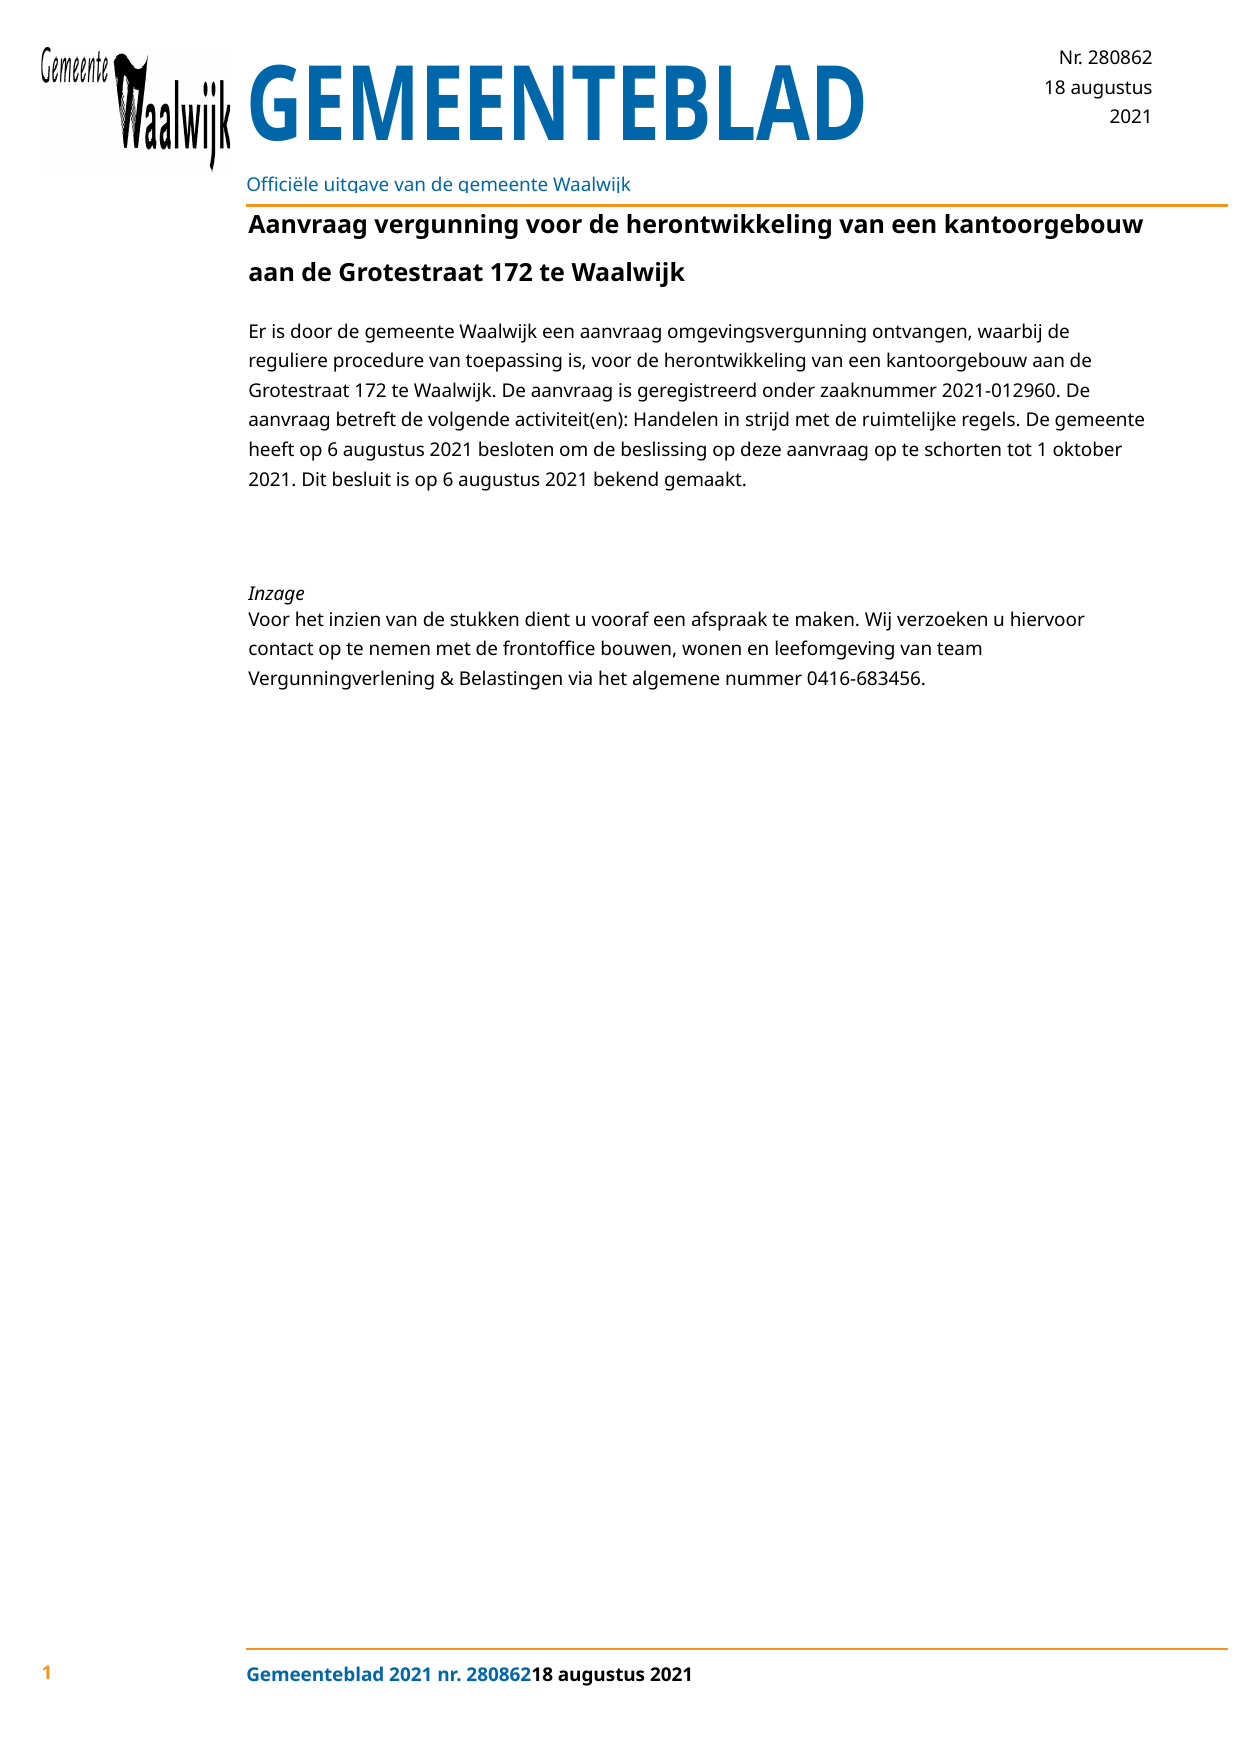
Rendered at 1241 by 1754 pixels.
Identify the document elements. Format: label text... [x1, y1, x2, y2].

text Voor het inzien van de stukken dient u vooraf een afspraak te maken. Wij verzoeken u hiervoor contact op te nemen met de frontoffice bouwen, wonen en leefomgeving van team Vergunningverlening & Belastingen via het algemene nummer 0416-683456. [248, 606, 1152, 691]
text Er is door de gemeente Waalwijk een aanvraag omgevingsvergunning ontvangen, waarbij de reguliere procedure van toepassing is, voor de herontwikkeling van een kantoorgebouw aan de Grotestraat 172 te Waalwijk. De aanvraag is geregistreerd onder zaaknummer 2021-012960. De aanvraag betreft de volgende activiteit(en): Handelen in strijd met de ruimtelijke regels. De gemeente heeft op 6 augustus 2021 besloten om de beslissing op deze aanvraag op te schorten tot 1 oktober 2021. Dit besluit is op 6 augustus 2021 bekend gemaakt. [248, 318, 1152, 492]
text Aanvraag vergunning voor de herontwikkeling van een kantoorgebouw aan de Grotestraat 172 te Waalwijk [248, 207, 1152, 288]
text Inzage [248, 580, 1152, 606]
picture [41, 47, 231, 172]
